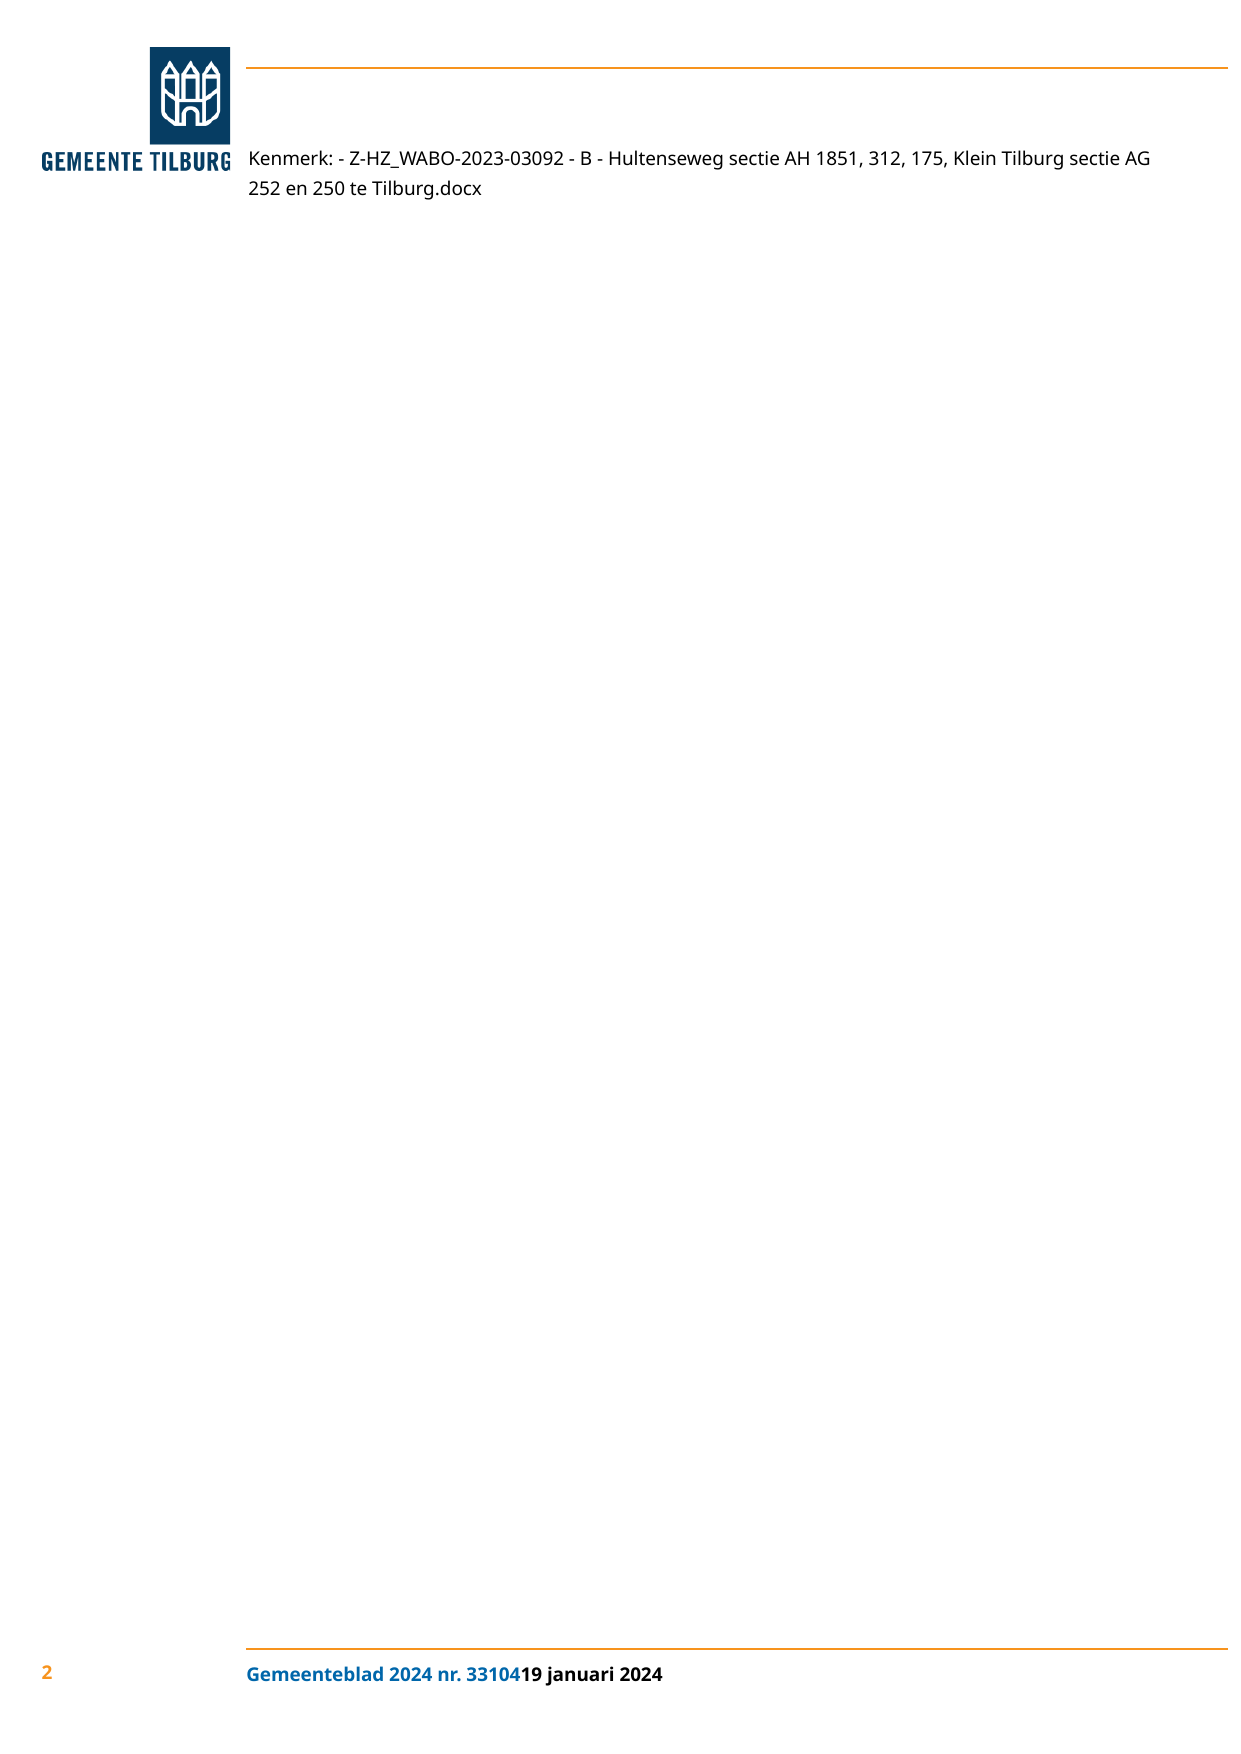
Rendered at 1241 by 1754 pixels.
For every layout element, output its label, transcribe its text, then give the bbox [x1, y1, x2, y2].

picture [41, 47, 231, 172]
text Kenmerk: - Z-HZ_WABO-2023-03092 - B - Hultenseweg sectie AH 1851, 312, 175, Klein Tilburg sectie AG 252 en 250 te Tilburg.docx [248, 145, 1152, 201]
